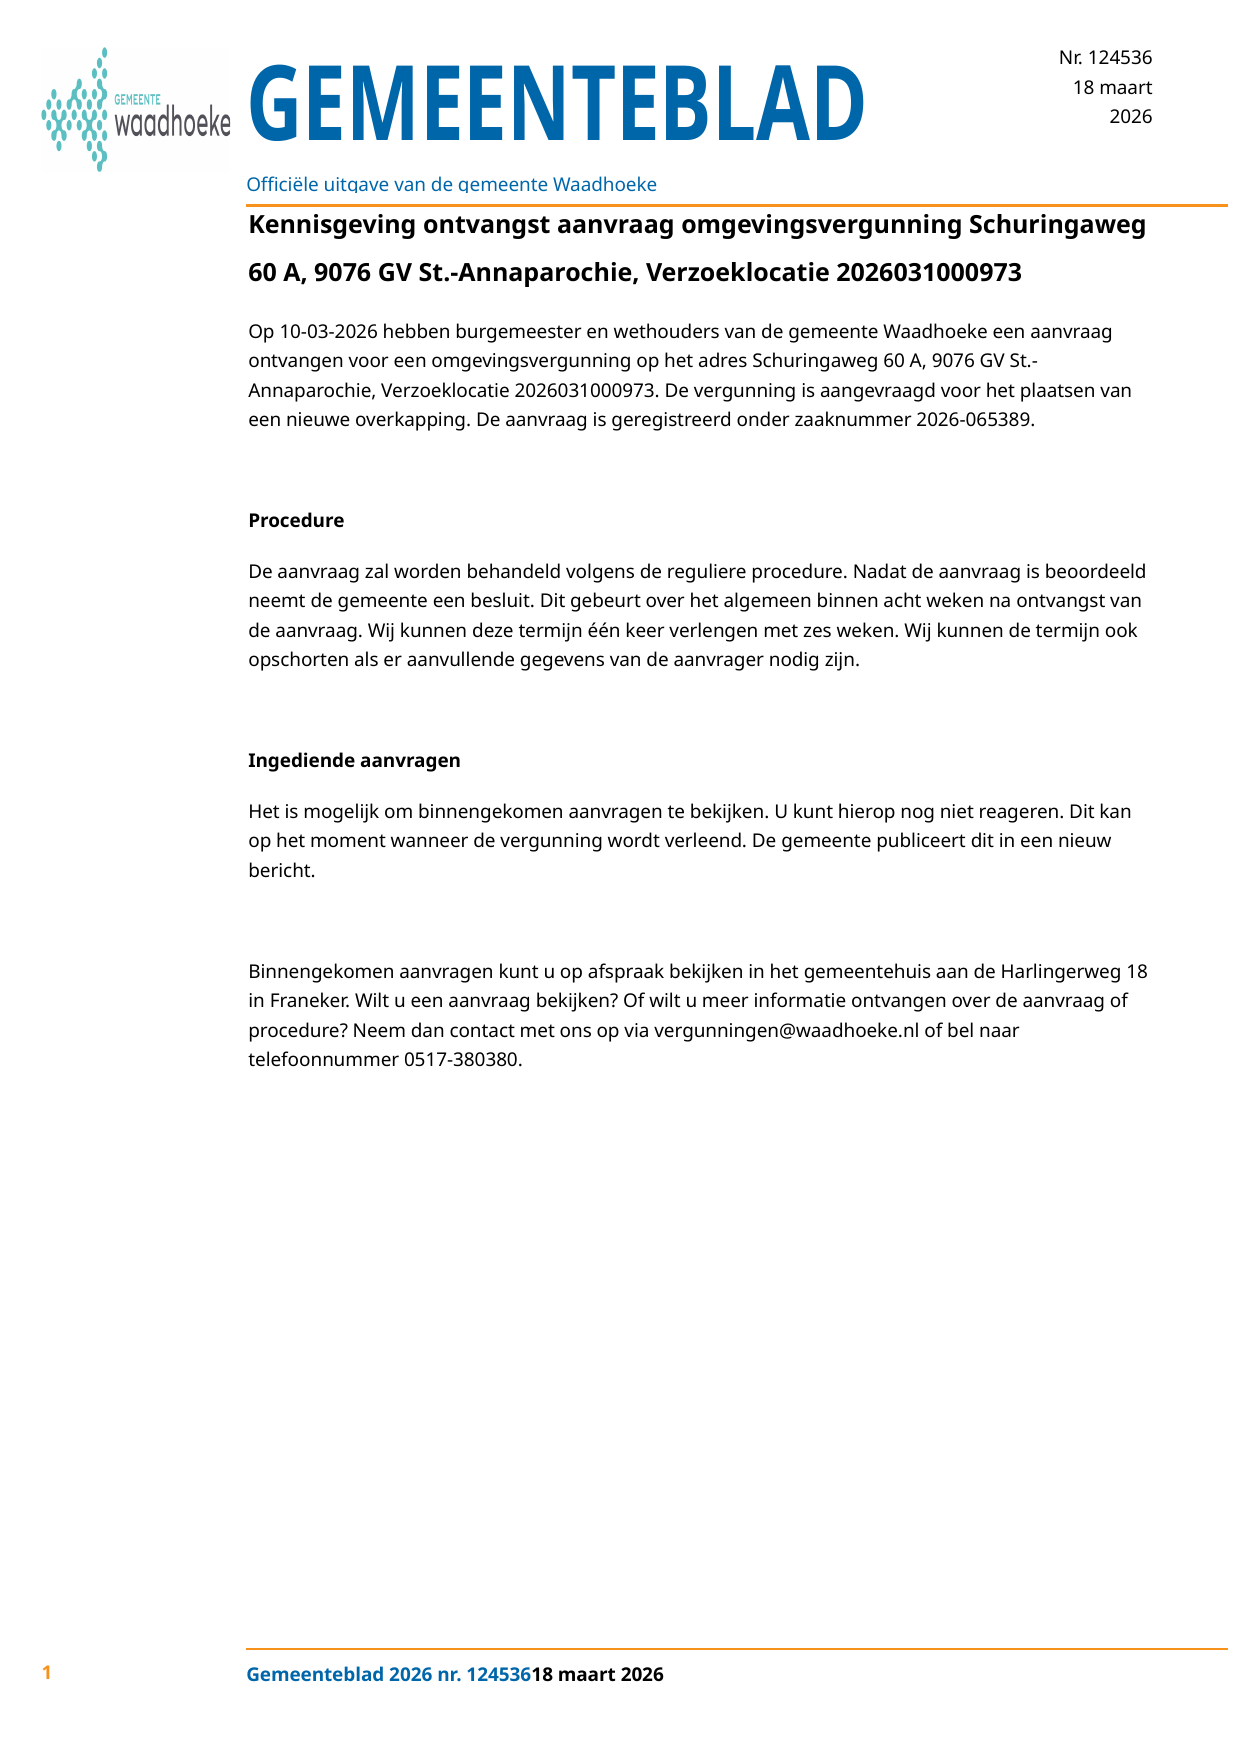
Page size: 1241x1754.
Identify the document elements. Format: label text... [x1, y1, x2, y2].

text De aanvraag zal worden behandeld volgens de reguliere procedure. Nadat de aanvraag is beoordeeld neemt de gemeente een besluit. Dit gebeurt over het algemeen binnen acht weken na ontvangst van de aanvraag. Wij kunnen deze termijn één keer verlengen met zes weken. Wij kunnen de termijn ook opschorten als er aanvullende gegevens van de aanvrager nodig zijn. [248, 558, 1152, 672]
text Op 10-03-2026 hebben burgemeester en wethouders van de gemeente Waadhoeke een aanvraag ontvangen voor een omgevingsvergunning op het adres Schuringaweg 60 A, 9076 GV St.-Annaparochie, Verzoeklocatie 2026031000973. De vergunning is aangevraagd voor het plaatsen van een nieuwe overkapping. De aanvraag is geregistreerd onder zaaknummer 2026-065389. [248, 318, 1152, 432]
text Kennisgeving ontvangst aanvraag omgevingsvergunning Schuringaweg 60 A, 9076 GV St.-Annaparochie, Verzoeklocatie 2026031000973 [248, 207, 1152, 288]
picture [41, 47, 231, 172]
text Procedure [248, 507, 1152, 533]
text Het is mogelijk om binnengekomen aanvragen te bekijken. U kunt hierop nog niet reageren. Dit kan op het moment wanneer de vergunning wordt verleend. De gemeente publiceert dit in een nieuw bericht. [248, 798, 1152, 883]
text Binnengekomen aanvragen kunt u op afspraak bekijken in het gemeentehuis aan de Harlingerweg 18 in Franeker. Wilt u een aanvraag bekijken? Of wilt u meer informatie ontvangen over de aanvraag of procedure? Neem dan contact met ons op via vergunningen@waadhoeke.nl of bel naar telefoonnummer 0517-380380. [248, 958, 1152, 1072]
text Ingediende aanvragen [248, 747, 1152, 773]
